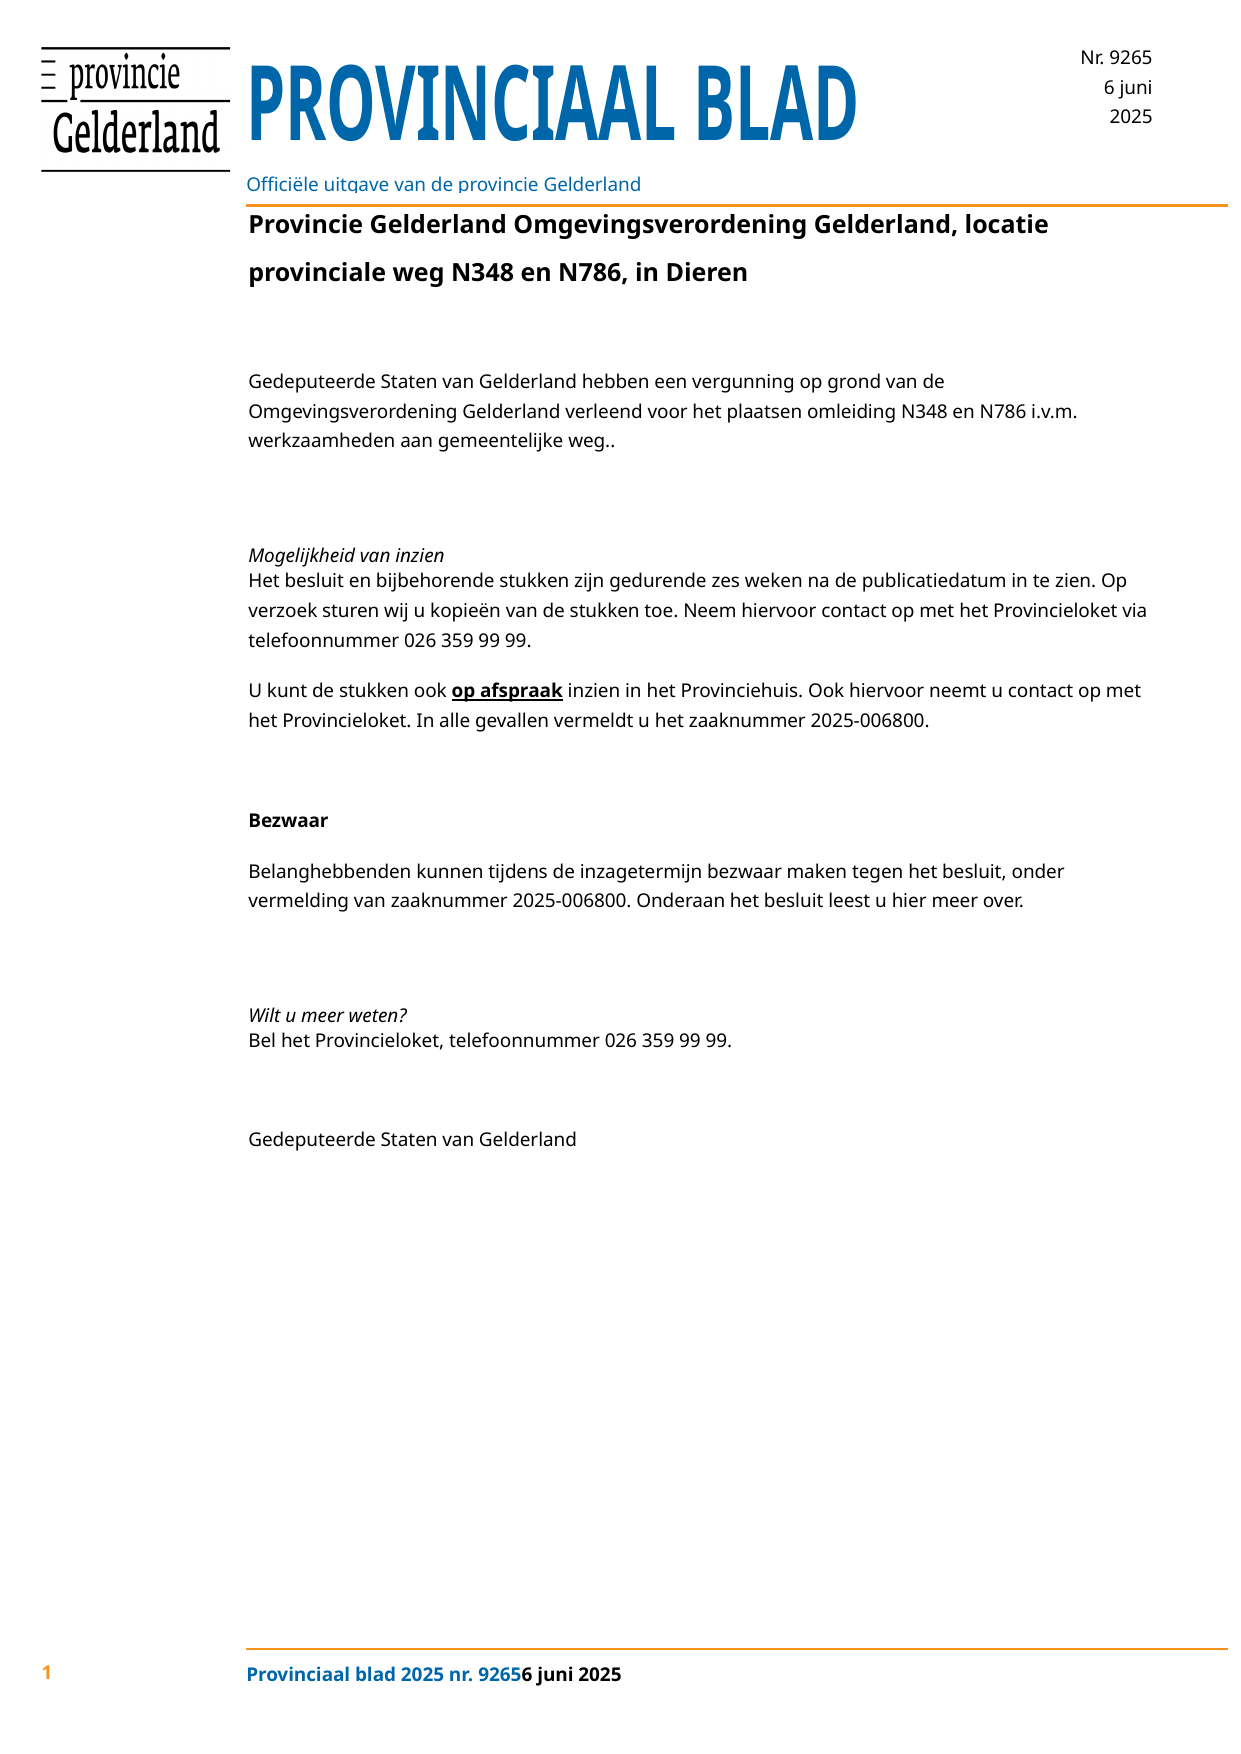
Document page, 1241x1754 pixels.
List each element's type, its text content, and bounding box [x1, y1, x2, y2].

picture [41, 47, 231, 172]
text Het besluit en bijbehorende stukken zijn gedurende zes weken na de publicatiedatum in te zien. Op verzoek sturen wij u kopieën van de stukken toe. Neem hiervoor contact op met het Provincieloket via telefoonnummer 026 359 99 99. [248, 568, 1152, 652]
text Gedeputeerde Staten van Gelderland hebben een vergunning op grond van de Omgevingsverordening Gelderland verleend voor het plaatsen omleiding N348 en N786 i.v.m. werkzaamheden aan gemeentelijke weg.. [248, 368, 1152, 453]
text Wilt u meer weten? [248, 1002, 1152, 1028]
text Mogelijkheid van inzien [248, 542, 1152, 568]
text Belanghebbenden kunnen tijdens de inzagetermijn bezwaar maken tegen het besluit, onder vermelding van zaaknummer 2025-006800. Onderaan het besluit leest u hier meer over. [248, 858, 1152, 913]
text Gedeputeerde Staten van Gelderland [248, 1126, 1152, 1152]
text Bezwaar [248, 808, 1152, 833]
text Provincie Gelderland Omgevingsverordening Gelderland, locatie provinciale weg N348 en N786, in Dieren [248, 207, 1152, 288]
text Bel het Provincieloket, telefoonnummer 026 359 99 99. [248, 1028, 1152, 1053]
text U kunt de stukken ook op afspraak inzien in het Provinciehuis. Ook hiervoor neemt u contact op met het Provincieloket. In alle gevallen vermeldt u het zaaknummer 2025-006800. [248, 677, 1152, 732]
